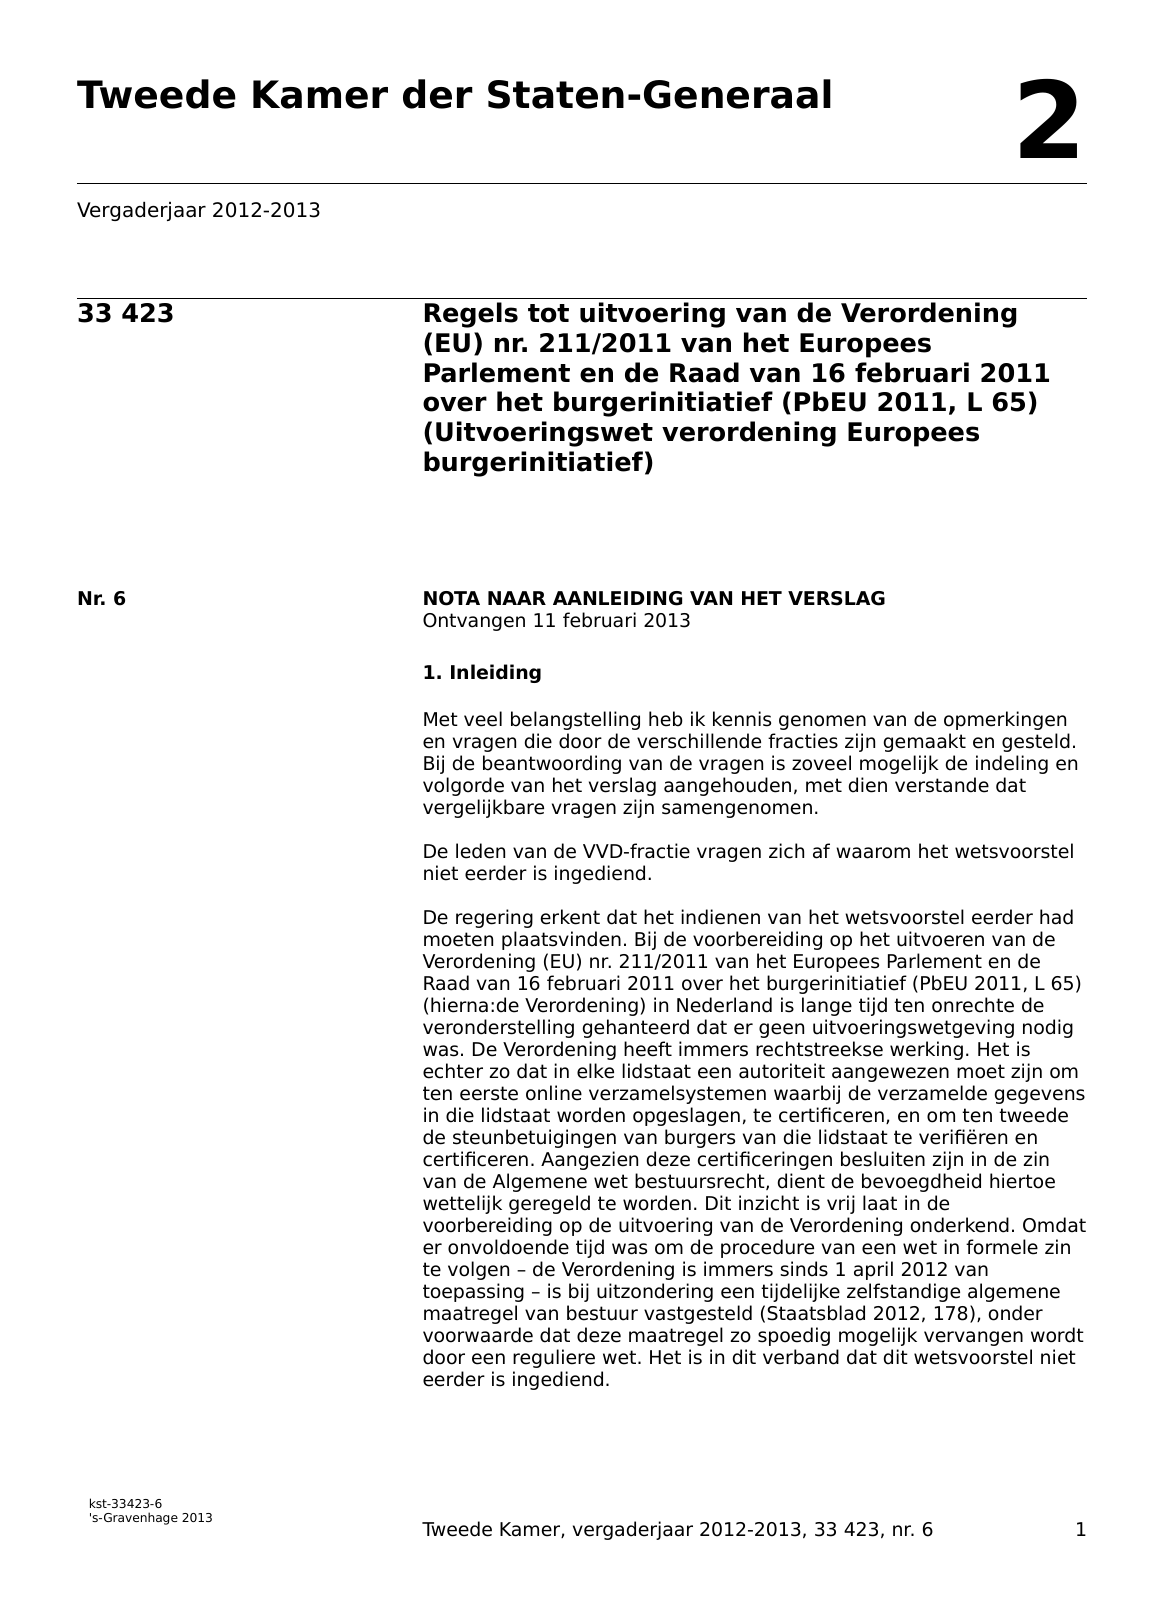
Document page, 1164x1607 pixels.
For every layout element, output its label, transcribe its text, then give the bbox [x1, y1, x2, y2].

table_cell Vergaderjaar 2012-2013 [77, 184, 1087, 298]
subtitle Nr. 6 NOTA NAAR AANLEIDING VAN HET VERSLAG [77, 588, 1087, 610]
subtitle 33 423 Regels tot uitvoering van de Verordening (EU) nr. 211/2011 van het Europees Parlement en de Raad van 16 februari 2011 over het burgerinitiatief (PbEU 2011, L 65) (Uitvoeringswet verordening Europees burgerinitiatief) [77, 299, 1087, 477]
text kst-33423-6 [88, 1497, 323, 1511]
text De leden van de VVD-fractie vragen zich af waarom het wetsvoorstel niet eerder is ingediend. [422, 841, 1087, 885]
text De regering erkent dat het indienen van het wetsvoorstel eerder had moeten plaatsvinden. Bij de voorbereiding op het uitvoeren van de Verordening (EU) nr. 211/2011 van het Europees Parlement en de Raad van 16 februari 2011 over het burgerinitiatief (PbEU 2011, L 65) (hierna:de Verordening) in Nederland is lange tijd ten onrechte de veronderstelling gehanteerd dat er geen uitvoeringswetgeving nodig was. De Verordening heeft immers rechtstreekse werking. Het is echter zo dat in elke lidstaat een autoriteit aangewezen moet zijn om ten eerste online verzamelsystemen waarbij de verzamelde gegevens in die lidstaat worden opgeslagen, te certificeren, en om ten tweede de steunbetuigingen van burgers van die lidstaat te verifiëren en certificeren. Aangezien deze certificeringen besluiten zijn in de zin van de Algemene wet bestuursrecht, dient de bevoegdheid hiertoe wettelijk geregeld te worden. Dit inzicht is vrij laat in de voorbereiding op de uitvoering van de Verordening onderkend. Omdat er onvoldoende tijd was om de procedure van een wet in formele zin te volgen – de Verordening is immers sinds 1 april 2012 van toepassing – is bij uitzondering een tijdelijke zelfstandige algemene maatregel van bestuur vastgesteld (Staatsblad 2012, 178), onder voorwaarde dat deze maatregel zo spoedig mogelijk vervangen wordt door een reguliere wet. Het is in dit verband dat dit wetsvoorstel niet eerder is ingediend. [422, 907, 1087, 1391]
subtitle 1. Inleiding [422, 662, 1087, 684]
text 's-Gravenhage 2013 [88, 1511, 323, 1525]
table_header 2 [886, 59, 1087, 183]
table_header Tweede Kamer der Staten-Generaal [77, 59, 886, 183]
text Met veel belangstelling heb ik kennis genomen van de opmerkingen en vragen die door de verschillende fracties zijn gemaakt en gesteld. Bij de beantwoording van de vragen is zoveel mogelijk de indeling en volgorde van het verslag aangehouden, met dien verstande dat vergelijkbare vragen zijn samengenomen. [422, 709, 1087, 819]
text Ontvangen 11 februari 2013 [422, 610, 1087, 632]
